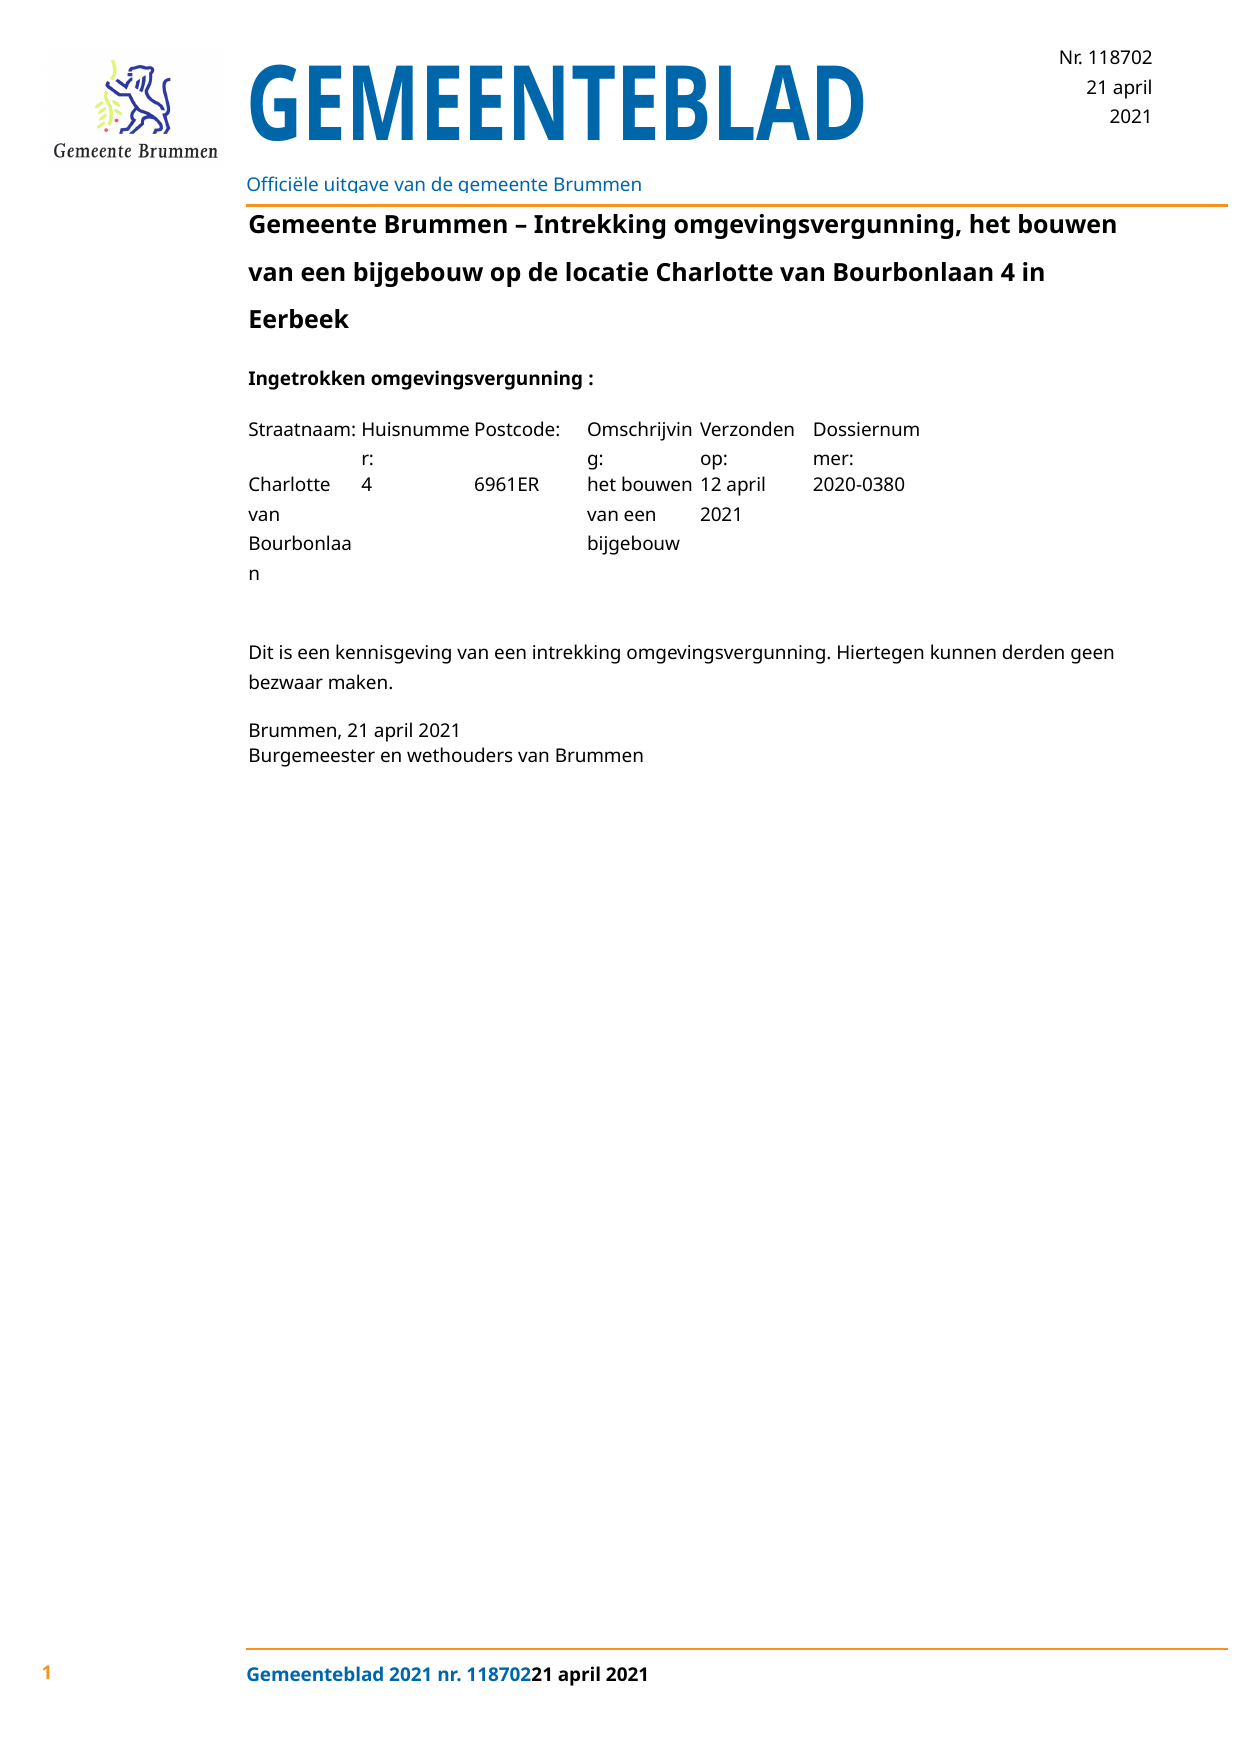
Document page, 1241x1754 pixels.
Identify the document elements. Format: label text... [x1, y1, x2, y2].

table_header Postcode: [474, 416, 587, 471]
table_cell 2020-0380 [813, 471, 926, 586]
table_cell het bouwen van een bijgebouw [587, 471, 700, 586]
table_cell 12 april 2021 [700, 471, 813, 586]
table_header [926, 416, 1038, 471]
table_header Verzonden op: [700, 416, 813, 471]
text Dit is een kennisgeving van een intrekking omgevingsvergunning. Hiertegen kunnen derden geen bezwaar maken. [248, 639, 1152, 695]
text Gemeente Brummen – Intrekking omgevingsvergunning, het bouwen van een bijgebouw op de locatie Charlotte van Bourbonlaan 4 in Eerbeek [248, 207, 1152, 336]
text Burgemeester en wethouders van Brummen [248, 743, 1152, 768]
table_header Dossiernummer: [813, 416, 926, 471]
table_header Omschrijving: [587, 416, 700, 471]
text Brummen, 21 april 2021 [248, 717, 1152, 743]
table_cell [1039, 471, 1152, 586]
table_header Straatnaam: [248, 416, 361, 471]
table_cell 6961ER [474, 471, 587, 586]
text Ingetrokken omgevingsvergunning : [248, 366, 1152, 391]
picture [41, 47, 231, 172]
table_header [1039, 416, 1152, 471]
table_cell Charlotte van Bourbonlaan [248, 471, 361, 586]
table_cell 4 [361, 471, 474, 586]
table_cell [926, 471, 1038, 586]
table_header Huisnummer: [361, 416, 474, 471]
